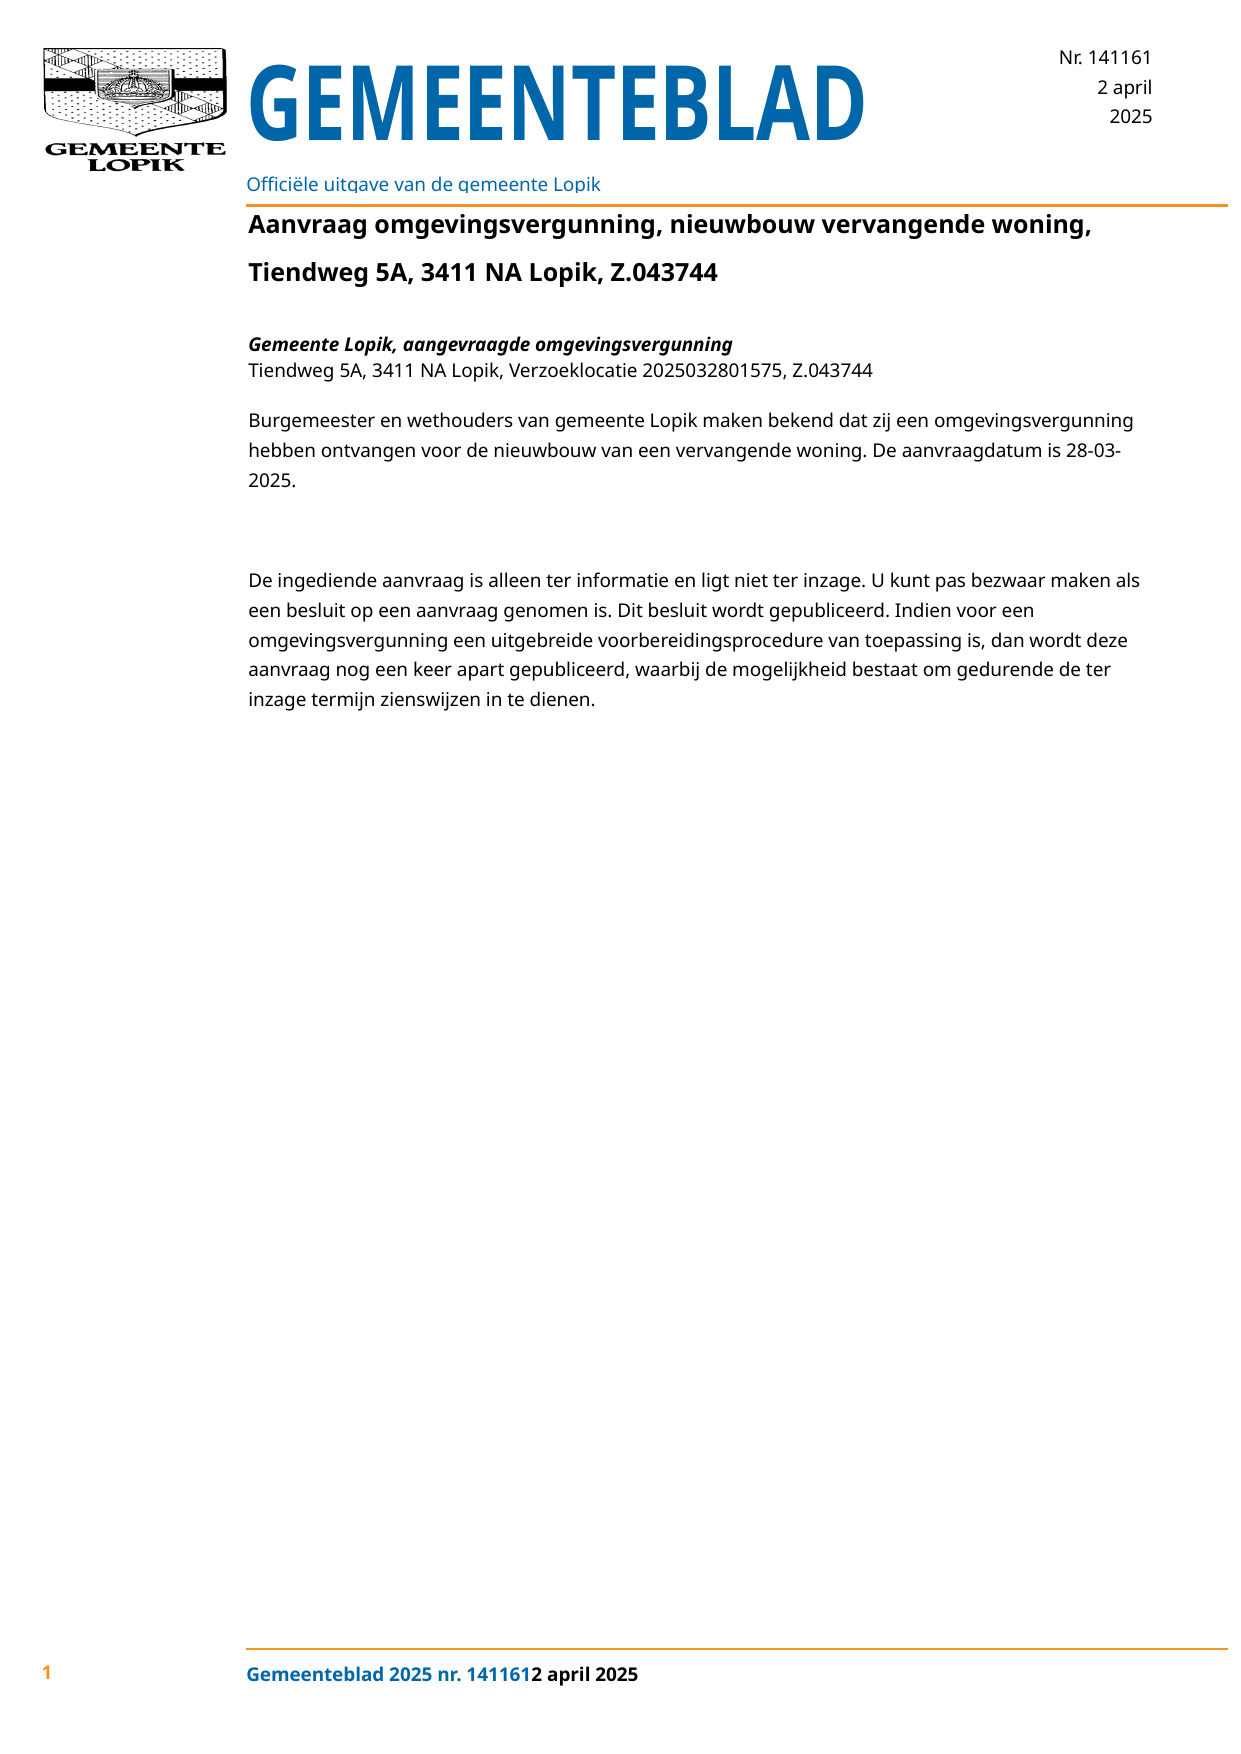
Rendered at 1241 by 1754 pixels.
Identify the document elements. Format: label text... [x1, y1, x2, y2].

text Burgemeester en wethouders van gemeente Lopik maken bekend dat zij een omgevingsvergunning hebben ontvangen voor de nieuwbouw van een vervangende woning. De aanvraagdatum is 28-03-2025. [248, 408, 1152, 492]
text Aanvraag omgevingsvergunning, nieuwbouw vervangende woning, Tiendweg 5A, 3411 NA Lopik, Z.043744 [248, 207, 1152, 288]
text Gemeente Lopik, aangevraagde omgevingsvergunning [248, 331, 1152, 357]
picture [41, 47, 231, 172]
text Tiendweg 5A, 3411 NA Lopik, Verzoeklocatie 2025032801575, Z.043744 [248, 357, 1152, 383]
text De ingediende aanvraag is alleen ter informatie en ligt niet ter inzage. U kunt pas bezwaar maken als een besluit op een aanvraag genomen is. Dit besluit wordt gepubliceerd. Indien voor een omgevingsvergunning een uitgebreide voorbereidingsprocedure van toepassing is, dan wordt deze aanvraag nog een keer apart gepubliceerd, waarbij de mogelijkheid bestaat om gedurende de ter inzage termijn zienswijzen in te dienen. [248, 568, 1152, 712]
